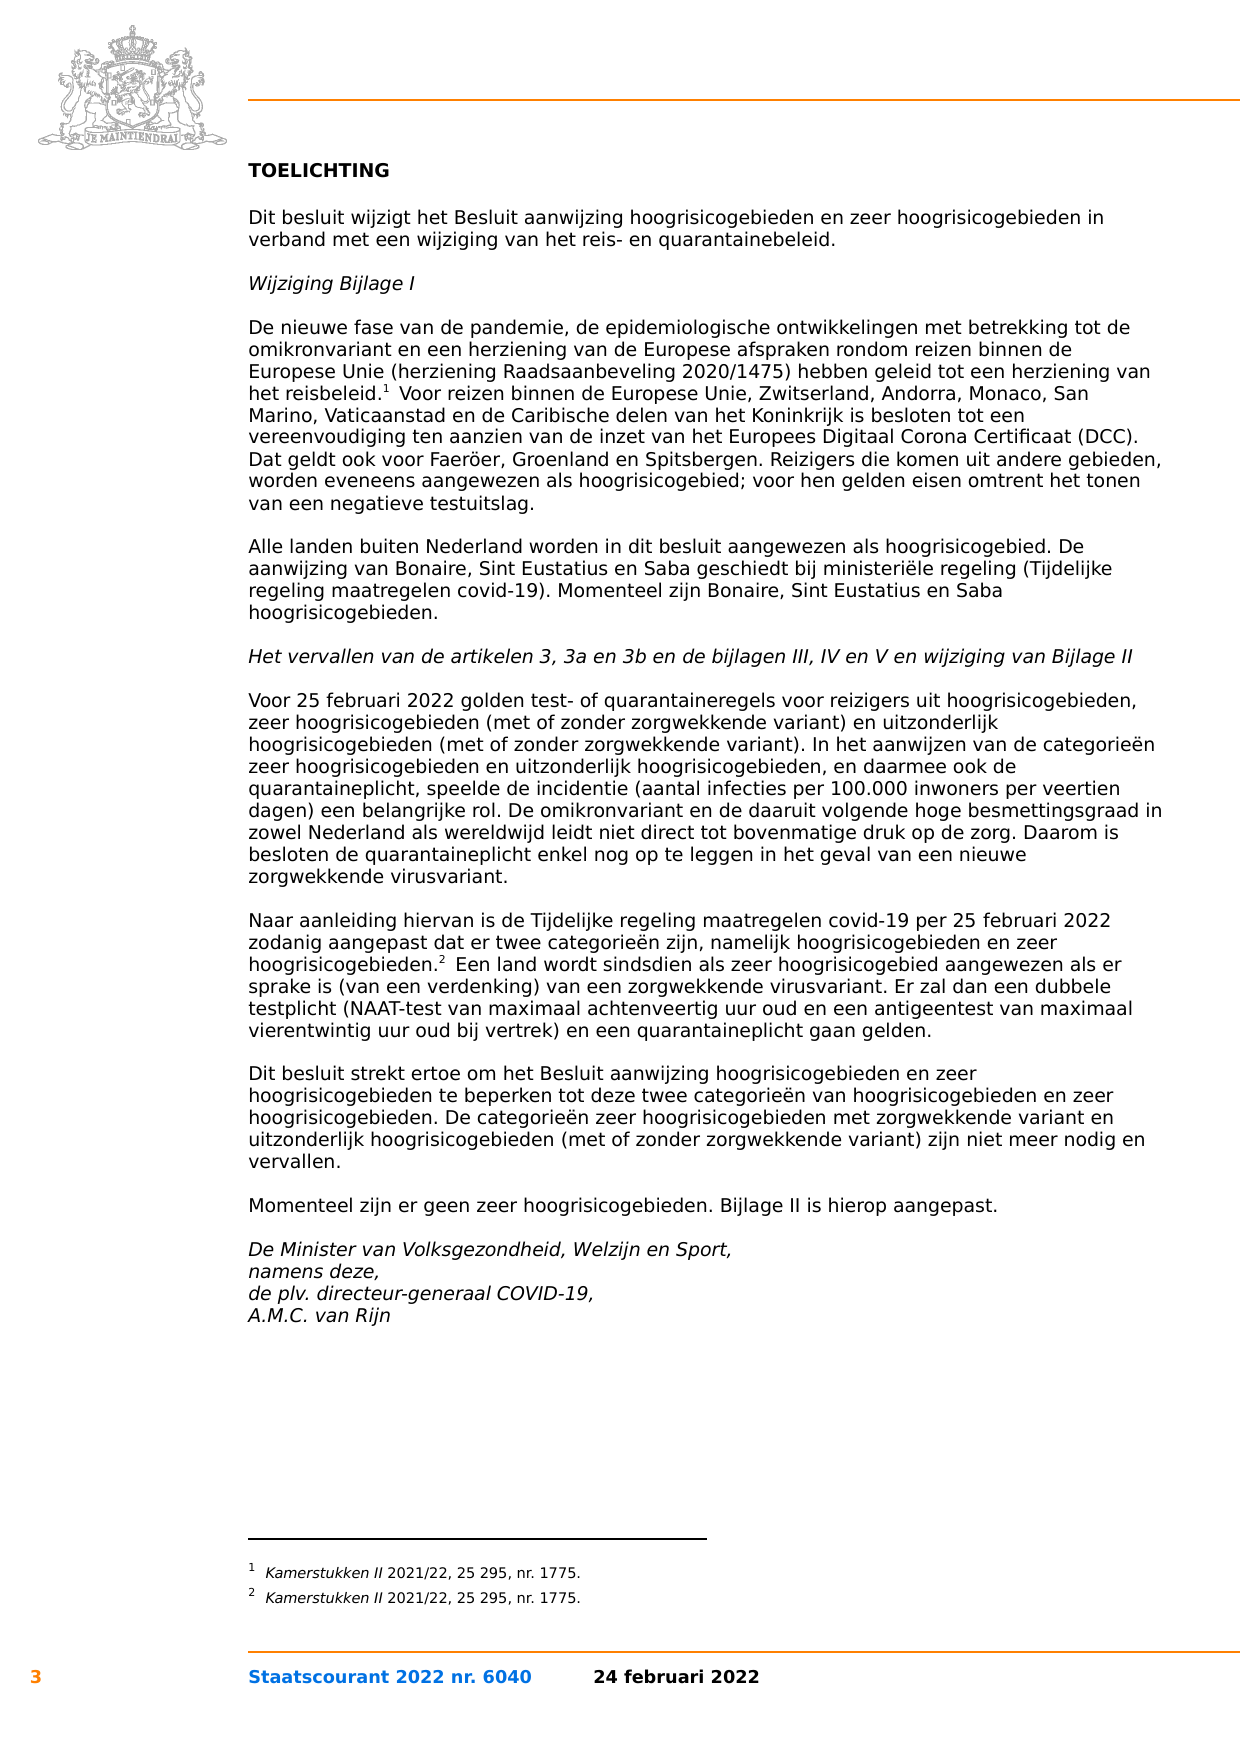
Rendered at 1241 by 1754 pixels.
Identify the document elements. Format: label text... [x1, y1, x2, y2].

text Kamerstukken II 2021/22, 25 295, nr. 1775. [248, 1586, 1163, 1608]
text Voor 25 februari 2022 golden test- of quarantaineregels voor reizigers uit hoogrisicogebieden, zeer hoogrisicogebieden (met of zonder zorgwekkende variant) en uitzonderlijk hoogrisicogebieden (met of zonder zorgwekkende variant). In het aanwijzen van de categorieën zeer hoogrisicogebieden en uitzonderlijk hoogrisicogebieden, en daarmee ook de quarantaineplicht, speelde de incidentie (aantal infecties per 100.000 inwoners per veertien dagen) een belangrijke rol. De omikronvariant en de daaruit volgende hoge besmettingsgraad in zowel Nederland als wereldwijd leidt niet direct tot bovenmatige druk op de zorg. Daarom is besloten de quarantaineplicht enkel nog op te leggen in het geval van een nieuwe zorgwekkende virusvariant. [248, 690, 1163, 888]
text Alle landen buiten Nederland worden in dit besluit aangewezen als hoogrisicogebied. De aanwijzing van Bonaire, Sint Eustatius en Saba geschiedt bij ministeriële regeling (Tijdelijke regeling maatregelen covid-19). Momenteel zijn Bonaire, Sint Eustatius en Saba hoogrisicogebieden. [248, 536, 1163, 624]
text Dit besluit strekt ertoe om het Besluit aanwijzing hoogrisicogebieden en zeer hoogrisicogebieden te beperken tot deze twee categorieën van hoogrisicogebieden en zeer hoogrisicogebieden. De categorieën zeer hoogrisicogebieden met zorgwekkende variant en uitzonderlijk hoogrisicogebieden (met of zonder zorgwekkende variant) zijn niet meer nodig en vervallen. [248, 1063, 1163, 1173]
text De nieuwe fase van de pandemie, de epidemiologische ontwikkelingen met betrekking tot de omikronvariant en een herziening van de Europese afspraken rondom reizen binnen de Europese Unie (herziening Raadsaanbeveling 2020/1475) hebben geleid tot een herziening van het reisbeleid. Voor reizen binnen de Europese Unie, Zwitserland, Andorra, Monaco, San Marino, Vaticaanstad en de Caribische delen van het Koninkrijk is besloten tot een vereenvoudiging ten aanzien van de inzet van het Europees Digitaal Corona Certificaat (DCC). Dat geldt ook voor Faeröer, Groenland en Spitsbergen. Reizigers die komen uit andere gebieden, worden eveneens aangewezen als hoogrisicogebied; voor hen gelden eisen omtrent het tonen van een negatieve testuitslag. [248, 317, 1163, 514]
subtitle Wijziging Bijlage I [248, 273, 1163, 295]
text Momenteel zijn er geen zeer hoogrisicogebieden. Bijlage II is hierop aangepast. [248, 1195, 1163, 1217]
text Dit besluit wijzigt het Besluit aanwijzing hoogrisicogebieden en zeer hoogrisicogebieden in verband met een wijziging van het reis- en quarantainebeleid. [248, 207, 1163, 251]
picture [38, 25, 227, 150]
subtitle Het vervallen van de artikelen 3, 3a en 3b en de bijlagen III, IV en V en wijziging van Bijlage II [248, 646, 1163, 668]
subtitle TOELICHTING [248, 160, 1163, 182]
text Naar aanleiding hiervan is de Tijdelijke regeling maatregelen covid-19 per 25 februari 2022 zodanig aangepast dat er twee categorieën zijn, namelijk hoogrisicogebieden en zeer hoogrisicogebieden. Een land wordt sindsdien als zeer hoogrisicogebied aangewezen als er sprake is (van een verdenking) van een zorgwekkende virusvariant. Er zal dan een dubbele testplicht (NAAT-test van maximaal achtenveertig uur oud en een antigeentest van maximaal vierentwintig uur oud bij vertrek) en een quarantaineplicht gaan gelden. [248, 909, 1163, 1041]
text De Minister van Volksgezondheid, Welzijn en Sport, namens deze, de plv. directeur-generaal COVID-19, A.M.C. van Rijn [248, 1239, 1163, 1327]
text Kamerstukken II 2021/22, 25 295, nr. 1775. [248, 1561, 1163, 1583]
